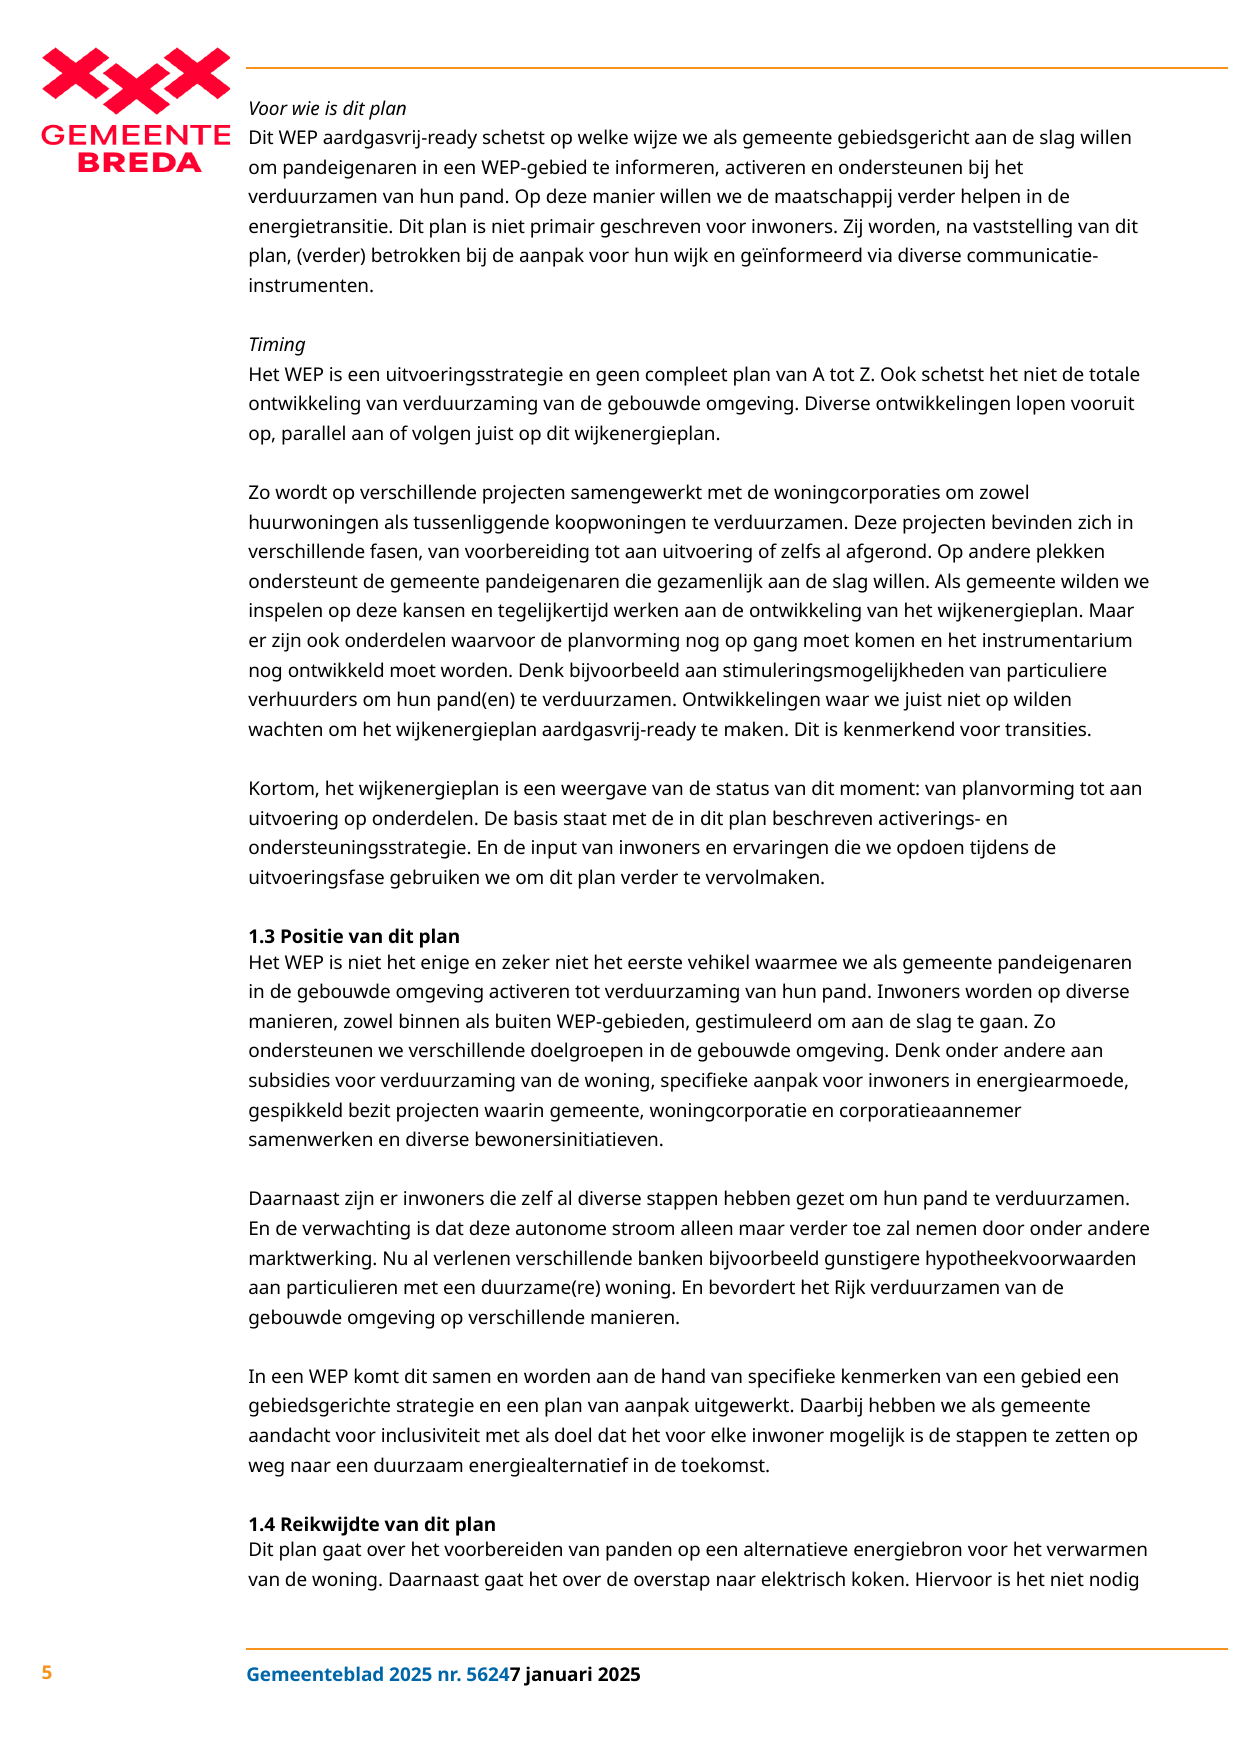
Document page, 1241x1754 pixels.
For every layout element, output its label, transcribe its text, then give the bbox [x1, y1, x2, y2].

text Het WEP is niet het enige en zeker niet het eerste vehikel waarmee we als gemeente pandeigenaren in de gebouwde omgeving activeren tot verduurzaming van hun pand. Inwoners worden op diverse manieren, zowel binnen als buiten WEP-gebieden, gestimuleerd om aan de slag te gaan. Zo ondersteunen we verschillende doelgroepen in de gebouwde omgeving. Denk onder andere aan subsidies voor verduurzaming van de woning, specifieke aanpak voor inwoners in energiearmoede, gespikkeld bezit projecten waarin gemeente, woningcorporatie en corporatieaannemer samenwerken en diverse bewonersinitiatieven. [248, 949, 1152, 1152]
text 1.3 Positie van dit plan [248, 923, 1152, 949]
text Daarnaast zijn er inwoners die zelf al diverse stappen hebben gezet om hun pand te verduurzamen. En de verwachting is dat deze autonome stroom alleen maar verder toe zal nemen door onder andere marktwerking. Nu al verlenen verschillende banken bijvoorbeeld gunstigere hypotheekvoorwaarden aan particulieren met een duurzame(re) woning. En bevordert het Rijk verduurzamen van de gebouwde omgeving op verschillende manieren. [248, 1186, 1152, 1329]
text In een WEP komt dit samen en worden aan de hand van specifieke kenmerken van een gebied een gebiedsgerichte strategie en een plan van aanpak uitgewerkt. Daarbij hebben we als gemeente aandacht voor inclusiviteit met als doel dat het voor elke inwoner mogelijk is de stappen te zetten op weg naar een duurzaam energiealternatief in de toekomst. [248, 1363, 1152, 1477]
text Timing [248, 331, 1152, 357]
text Dit plan gaat over het voorbereiden van panden op een alternatieve energiebron voor het verwarmen van de woning. Daarnaast gaat het over de overstap naar elektrisch koken. Hiervoor is het niet nodig [248, 1537, 1152, 1592]
text Zo wordt op verschillende projecten samengewerkt met de woningcorporaties om zowel huurwoningen als tussenliggende koopwoningen te verduurzamen. Deze projecten bevinden zich in verschillende fasen, van voorbereiding tot aan uitvoering of zelfs al afgerond. Op andere plekken ondersteunt de gemeente pandeigenaren die gezamenlijk aan de slag willen. Als gemeente wilden we inspelen op deze kansen en tegelijkertijd werken aan de ontwikkeling van het wijkenergieplan. Maar er zijn ook onderdelen waarvoor de planvorming nog op gang moet komen en het instrumentarium nog ontwikkeld moet worden. Denk bijvoorbeeld aan stimuleringsmogelijkheden van particuliere verhuurders om hun pand(en) te verduurzamen. Ontwikkelingen waar we juist niet op wilden wachten om het wijkenergieplan aardgasvrij-ready te maken. Dit is kenmerkend voor transities. [248, 479, 1152, 742]
text Kortom, het wijkenergieplan is een weergave van de status van dit moment: van planvorming tot aan uitvoering op onderdelen. De basis staat met de in dit plan beschreven activerings- en ondersteuningsstrategie. En de input van inwoners en ervaringen die we opdoen tijdens de uitvoeringsfase gebruiken we om dit plan verder te vervolmaken. [248, 775, 1152, 890]
text Voor wie is dit plan [248, 95, 1152, 121]
picture [41, 47, 231, 172]
text Dit WEP aardgasvrij-ready schetst op welke wijze we als gemeente gebiedsgericht aan de slag willen om pandeigenaren in een WEP-gebied te informeren, activeren en ondersteunen bij het verduurzamen van hun pand. Op deze manier willen we de maatschappij verder helpen in de energietransitie. Dit plan is niet primair geschreven voor inwoners. Zij worden, na vaststelling van dit plan, (verder) betrokken bij de aanpak voor hun wijk en geïnformeerd via diverse communicatie- instrumenten. [248, 124, 1152, 298]
text 1.4 Reikwijdte van dit plan [248, 1511, 1152, 1537]
text Het WEP is een uitvoeringsstrategie en geen compleet plan van A tot Z. Ook schetst het niet de totale ontwikkeling van verduurzaming van de gebouwde omgeving. Diverse ontwikkelingen lopen vooruit op, parallel aan of volgen juist op dit wijkenergieplan. [248, 361, 1152, 446]
